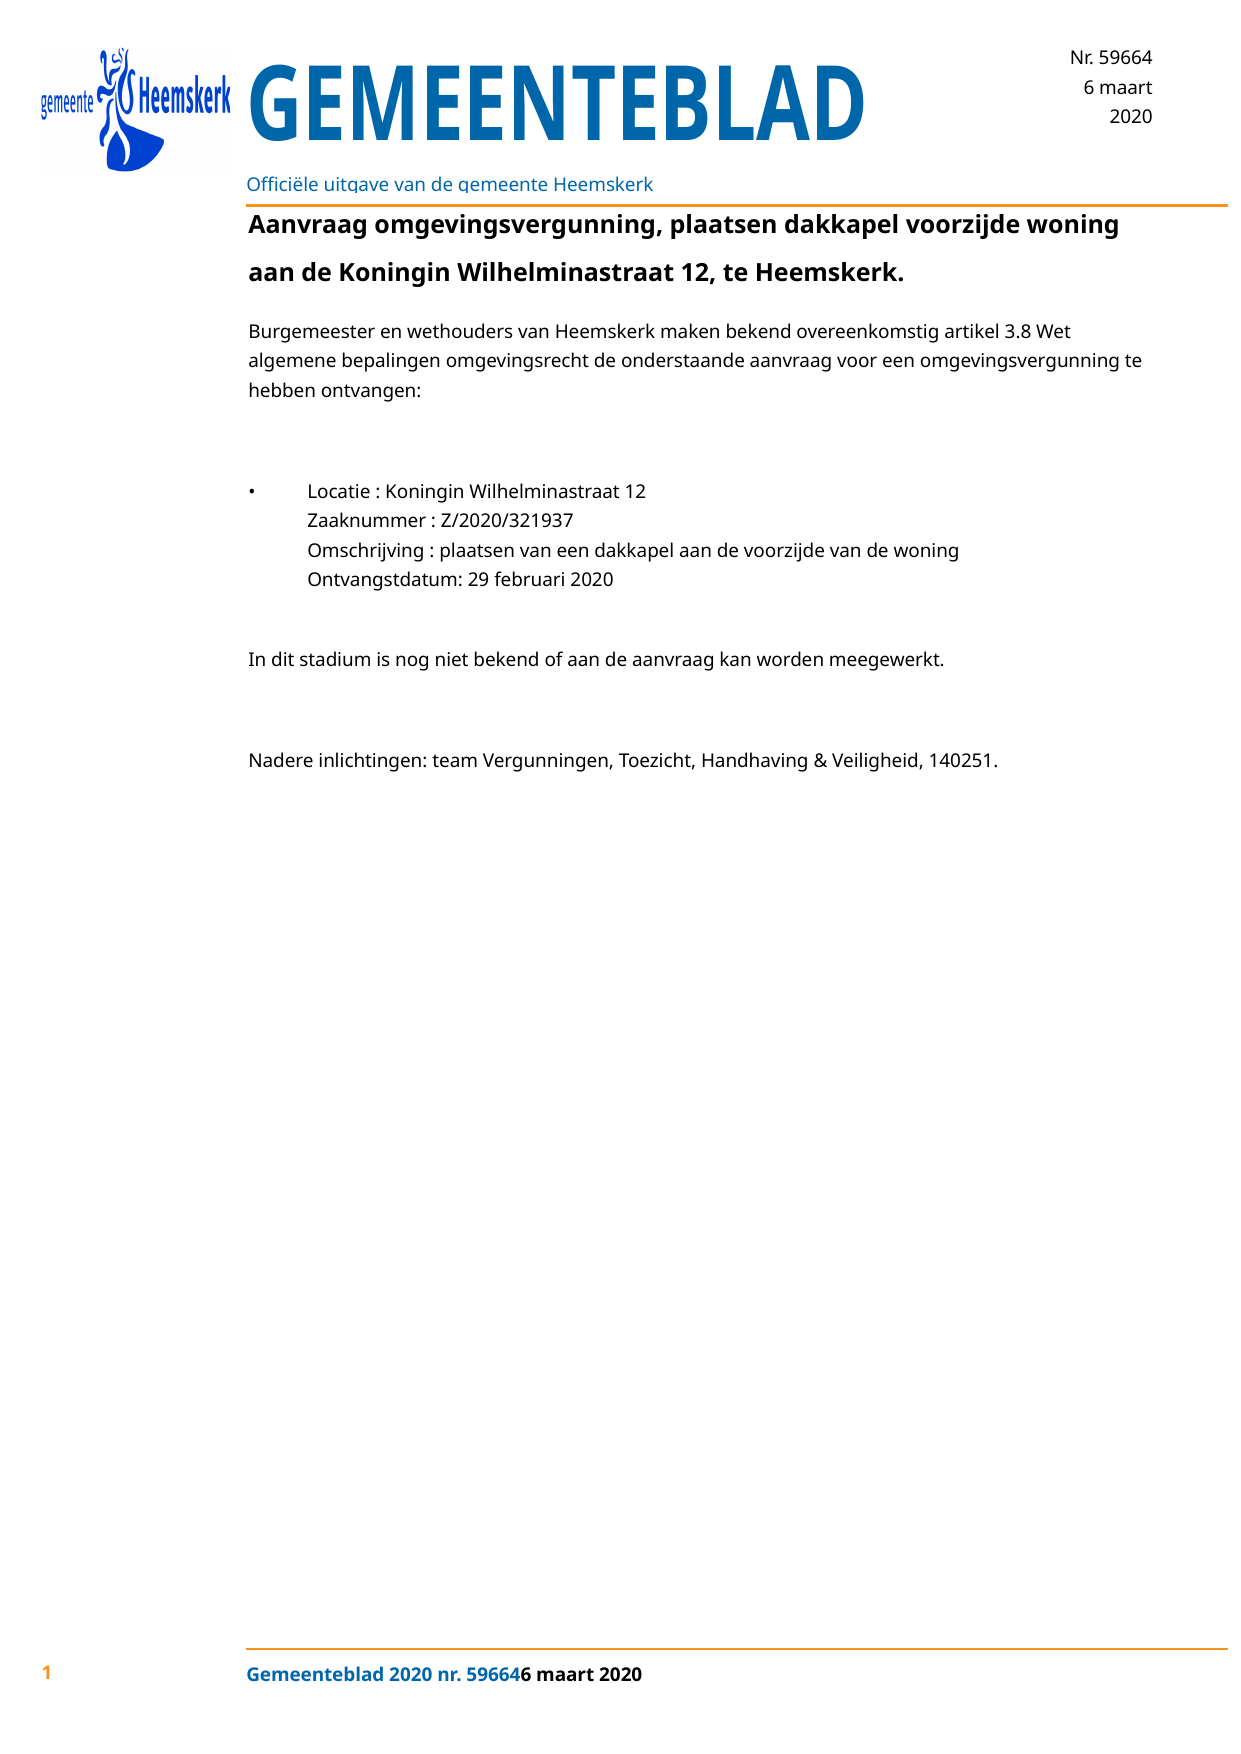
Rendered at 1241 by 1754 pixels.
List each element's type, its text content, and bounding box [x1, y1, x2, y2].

text Nadere inlichtingen: team Vergunningen, Toezicht, Handhaving & Veiligheid, 140251. [248, 747, 1152, 773]
text In dit stadium is nog niet bekend of aan de aanvraag kan worden meegewerkt. [248, 647, 1152, 672]
text Aanvraag omgevingsvergunning, plaatsen dakkapel voorzijde woning aan de Koningin Wilhelminastraat 12, te Heemskerk. [248, 207, 1152, 288]
picture [41, 47, 231, 172]
list Locatie : Koningin Wilhelminastraat 12 [248, 478, 1152, 504]
list Zaaknummer : Z/2020/321937 [248, 507, 1152, 533]
list Ontvangstdatum: 29 februari 2020 [248, 567, 1152, 592]
text Burgemeester en wethouders van Heemskerk maken bekend overeenkomstig artikel 3.8 Wet algemene bepalingen omgevingsrecht de onderstaande aanvraag voor een omgevingsvergunning te hebben ontvangen: [248, 318, 1152, 403]
list Omschrijving : plaatsen van een dakkapel aan de voorzijde van de woning [248, 537, 1152, 563]
